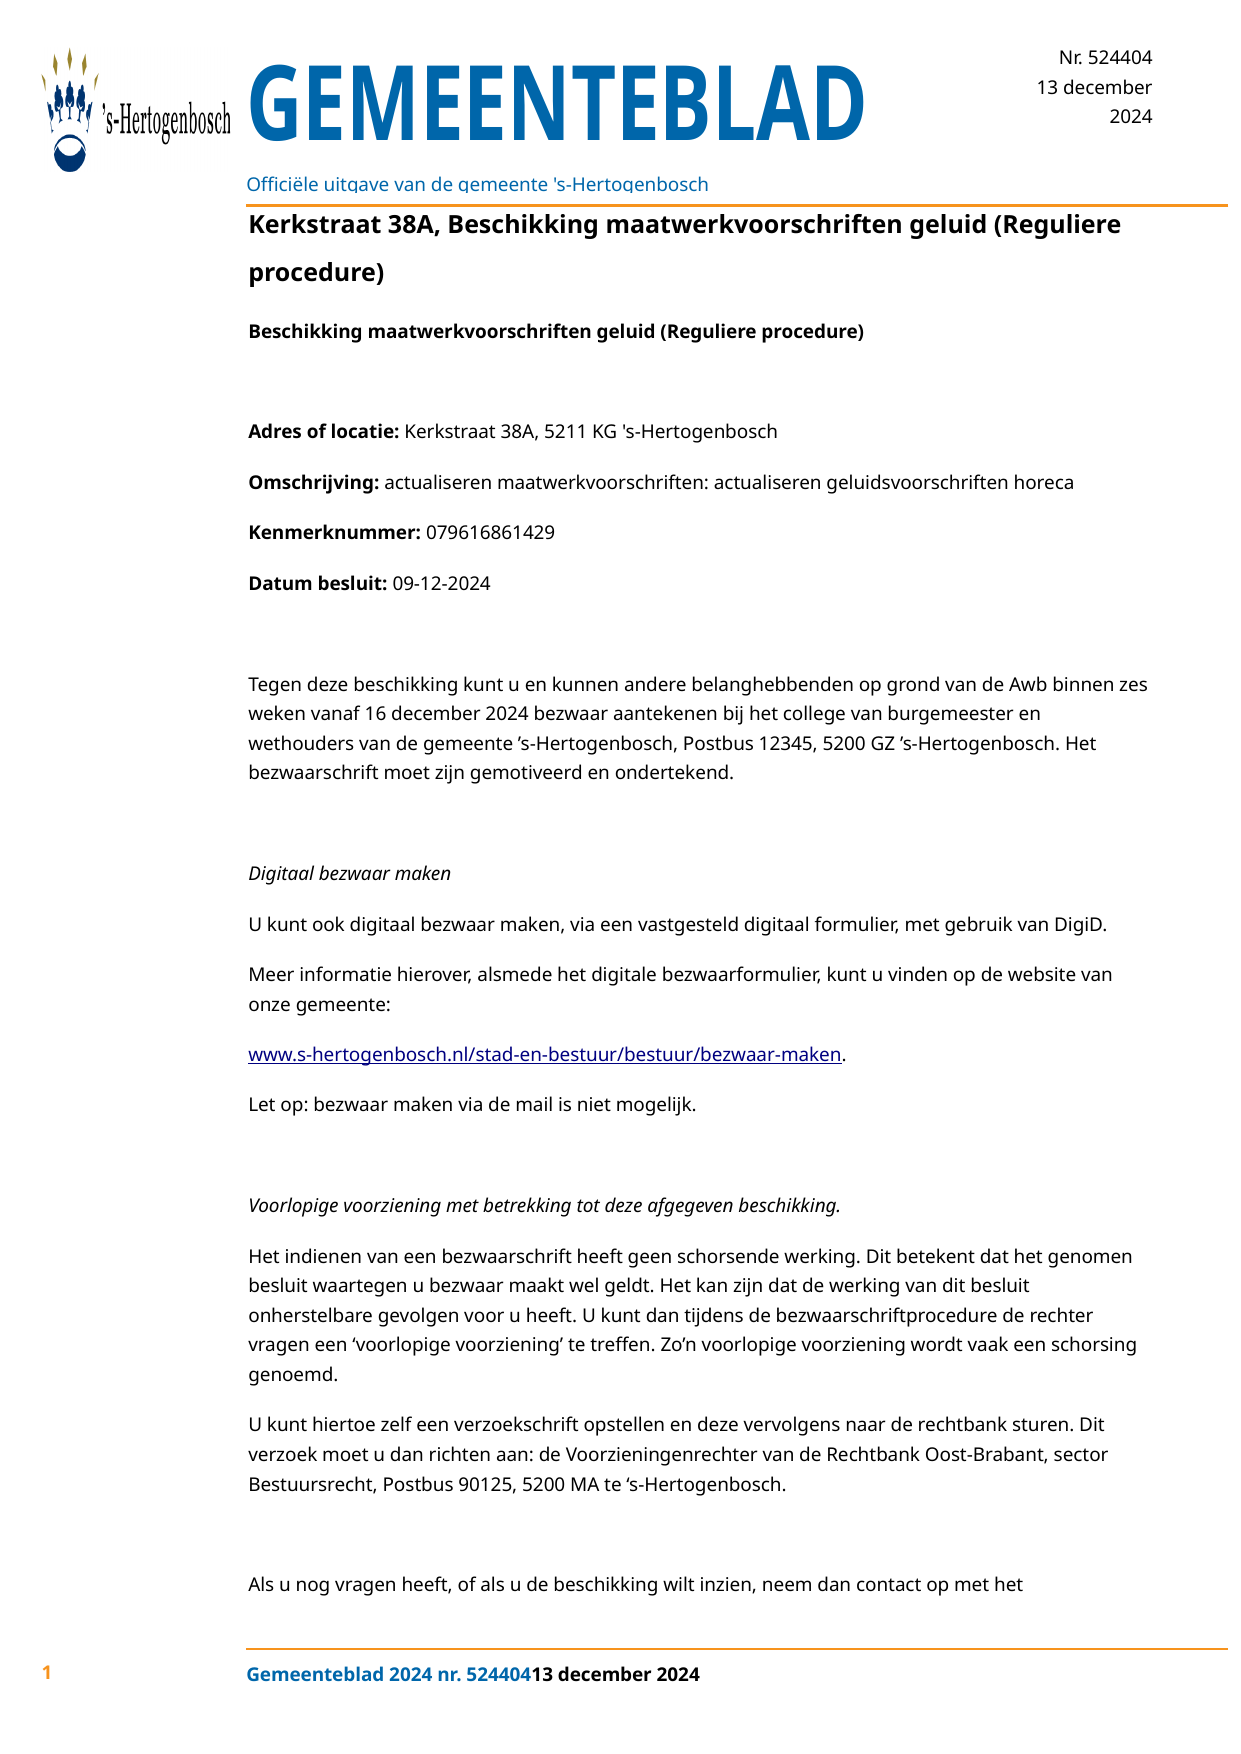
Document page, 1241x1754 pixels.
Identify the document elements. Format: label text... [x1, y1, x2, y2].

text U kunt hiertoe zelf een verzoekschrift opstellen en deze vervolgens naar de rechtbank sturen. Dit verzoek moet u dan richten aan: de Voorzieningenrechter van de Rechtbank Oost-Brabant, sector Bestuursrecht, Postbus 90125, 5200 MA te ‘s-Hertogenbosch. [248, 1412, 1152, 1497]
text Tegen deze beschikking kunt u en kunnen andere belanghebbenden op grond van de Awb binnen zes weken vanaf 16 december 2024 bezwaar aantekenen bij het college van burgemeester en wethouders van de gemeente ’s-Hertogenbosch, Postbus 12345, 5200 GZ ’s-Hertogenbosch. Het bezwaarschrift moet zijn gemotiveerd en ondertekend. [248, 671, 1152, 785]
text Als u nog vragen heeft, of als u de beschikking wilt inzien, neem dan contact op met het [248, 1572, 1152, 1597]
text Meer informatie hierover, alsmede het digitale bezwaarformulier, kunt u vinden op de website van onze gemeente: [248, 961, 1152, 1017]
text Voorlopige voorziening met betrekking tot deze afgegeven beschikking. [248, 1192, 1152, 1218]
picture [41, 47, 231, 172]
text Digitaal bezwaar maken [248, 860, 1152, 886]
text www.s-hertogenbosch.nl/stad-en-bestuur/bestuur/bezwaar-maken. [248, 1041, 1152, 1067]
text U kunt ook digitaal bezwaar maken, via een vastgesteld digitaal formulier, met gebruik van DigiD. [248, 911, 1152, 937]
text Kerkstraat 38A, Beschikking maatwerkvoorschriften geluid (Reguliere procedure) [248, 207, 1152, 288]
text Omschrijving: actualiseren maatwerkvoorschriften: actualiseren geluidsvoorschriften horeca [248, 469, 1152, 495]
text Adres of locatie: Kerkstraat 38A, 5211 KG 's-Hertogenbosch [248, 419, 1152, 444]
text Het indienen van een bezwaarschrift heeft geen schorsende werking. Dit betekent dat het genomen besluit waartegen u bezwaar maakt wel geldt. Het kan zijn dat de werking van dit besluit onherstelbare gevolgen voor u heeft. U kunt dan tijdens de bezwaarschriftprocedure de rechter vragen een ‘voorlopige voorziening’ te treffen. Zo’n voorlopige voorziening wordt vaak een schorsing genoemd. [248, 1243, 1152, 1387]
text Datum besluit: 09-12-2024 [248, 570, 1152, 596]
text Kenmerknummer: 079616861429 [248, 519, 1152, 545]
text Let op: bezwaar maken via de mail is niet mogelijk. [248, 1092, 1152, 1117]
text Beschikking maatwerkvoorschriften geluid (Reguliere procedure) [248, 318, 1152, 344]
